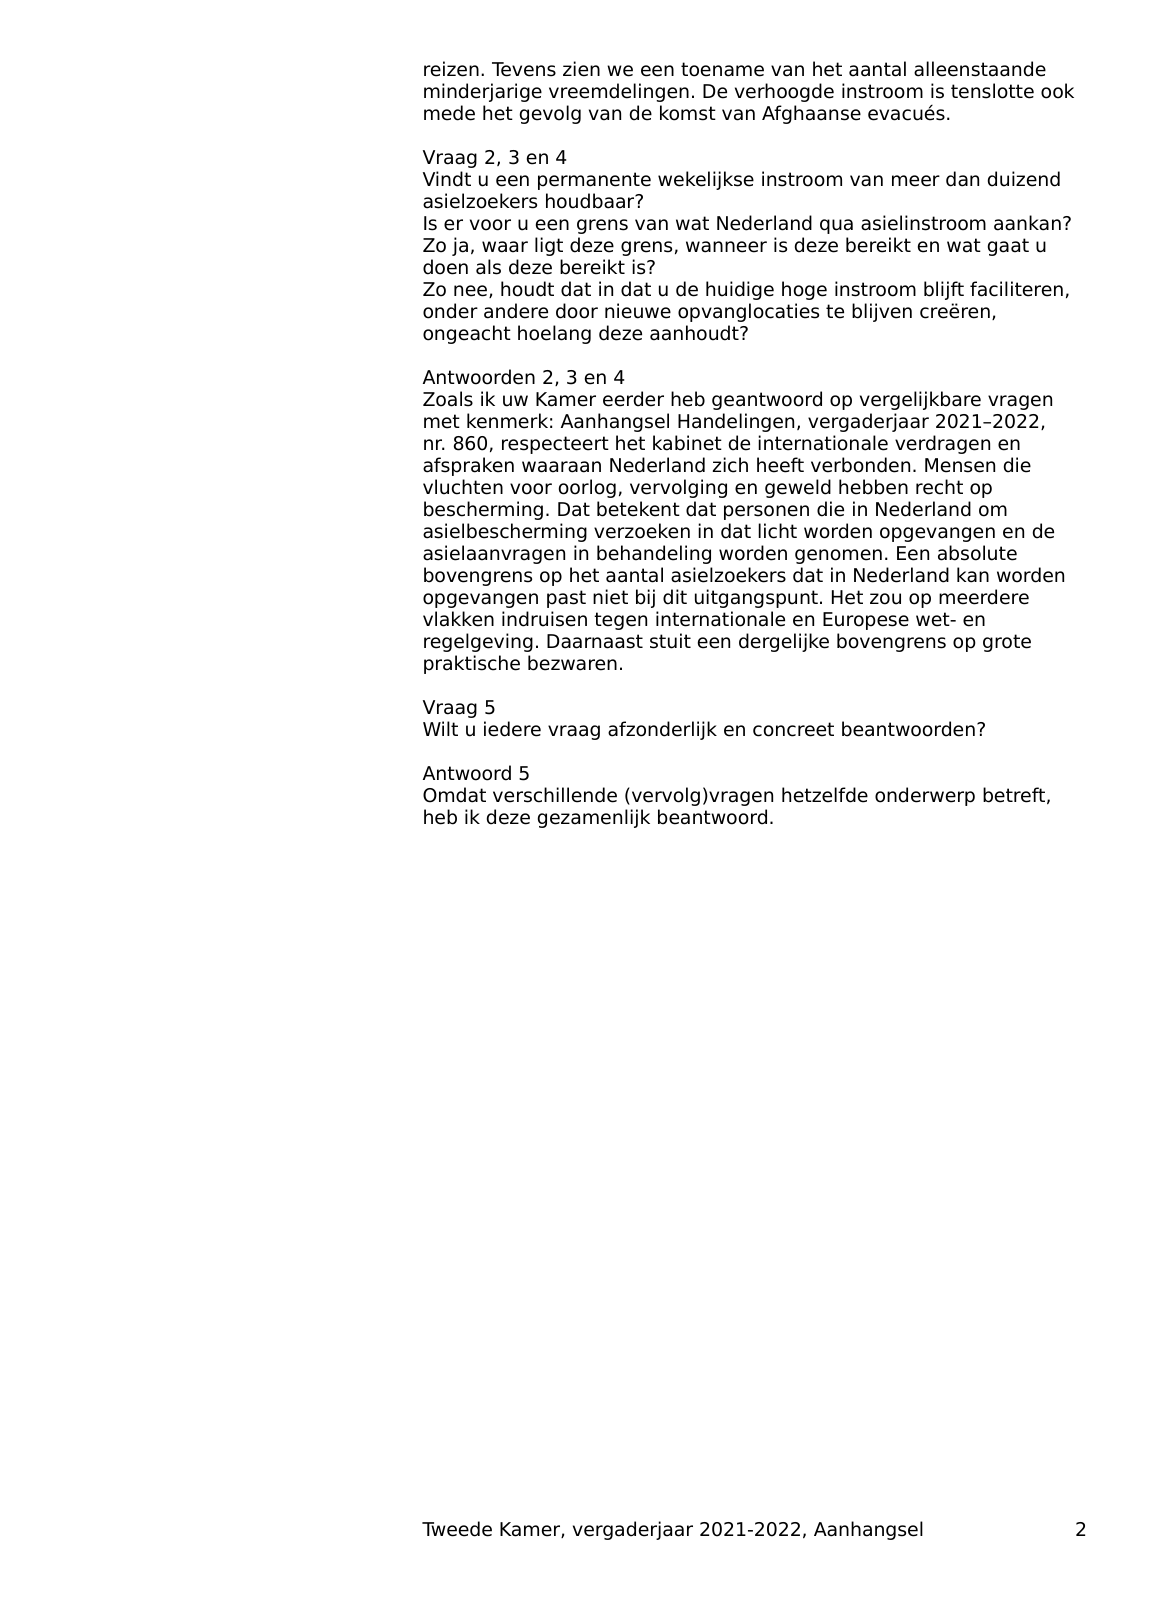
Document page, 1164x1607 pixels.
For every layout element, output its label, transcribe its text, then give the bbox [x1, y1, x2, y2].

text Is er voor u een grens van wat Nederland qua asielinstroom aankan? Zo ja, waar ligt deze grens, wanneer is deze bereikt en wat gaat u doen als deze bereikt is? [422, 213, 1087, 279]
text Wilt u iedere vraag afzonderlijk en concreet beantwoorden? [422, 719, 1087, 741]
text Vraag 5 [422, 697, 1087, 719]
text Antwoorden 2, 3 en 4 [422, 367, 1087, 389]
text Antwoord 5 [422, 763, 1087, 785]
text Vindt u een permanente wekelijkse instroom van meer dan duizend asielzoekers houdbaar? [422, 169, 1087, 213]
text reizen. Tevens zien we een toename van het aantal alleenstaande minderjarige vreemdelingen. De verhoogde instroom is tenslotte ook mede het gevolg van de komst van Afghaanse evacués. [422, 59, 1087, 125]
text Zoals ik uw Kamer eerder heb geantwoord op vergelijkbare vragen met kenmerk: Aanhangsel Handelingen, vergaderjaar 2021–2022, nr. 860, respecteert het kabinet de internationale verdragen en afspraken waaraan Nederland zich heeft verbonden. Mensen die vluchten voor oorlog, vervolging en geweld hebben recht op bescherming. Dat betekent dat personen die in Nederland om asielbescherming verzoeken in dat licht worden opgevangen en de asielaanvragen in behandeling worden genomen. Een absolute bovengrens op het aantal asielzoekers dat in Nederland kan worden opgevangen past niet bij dit uitgangspunt. Het zou op meerdere vlakken indruisen tegen internationale en Europese wet- en regelgeving. Daarnaast stuit een dergelijke bovengrens op grote praktische bezwaren. [422, 389, 1087, 675]
text Omdat verschillende (vervolg)vragen hetzelfde onderwerp betreft, heb ik deze gezamenlijk beantwoord. [422, 785, 1087, 829]
text Vraag 2, 3 en 4 [422, 147, 1087, 169]
text Zo nee, houdt dat in dat u de huidige hoge instroom blijft faciliteren, onder andere door nieuwe opvanglocaties te blijven creëren, ongeacht hoelang deze aanhoudt? [422, 279, 1087, 345]
